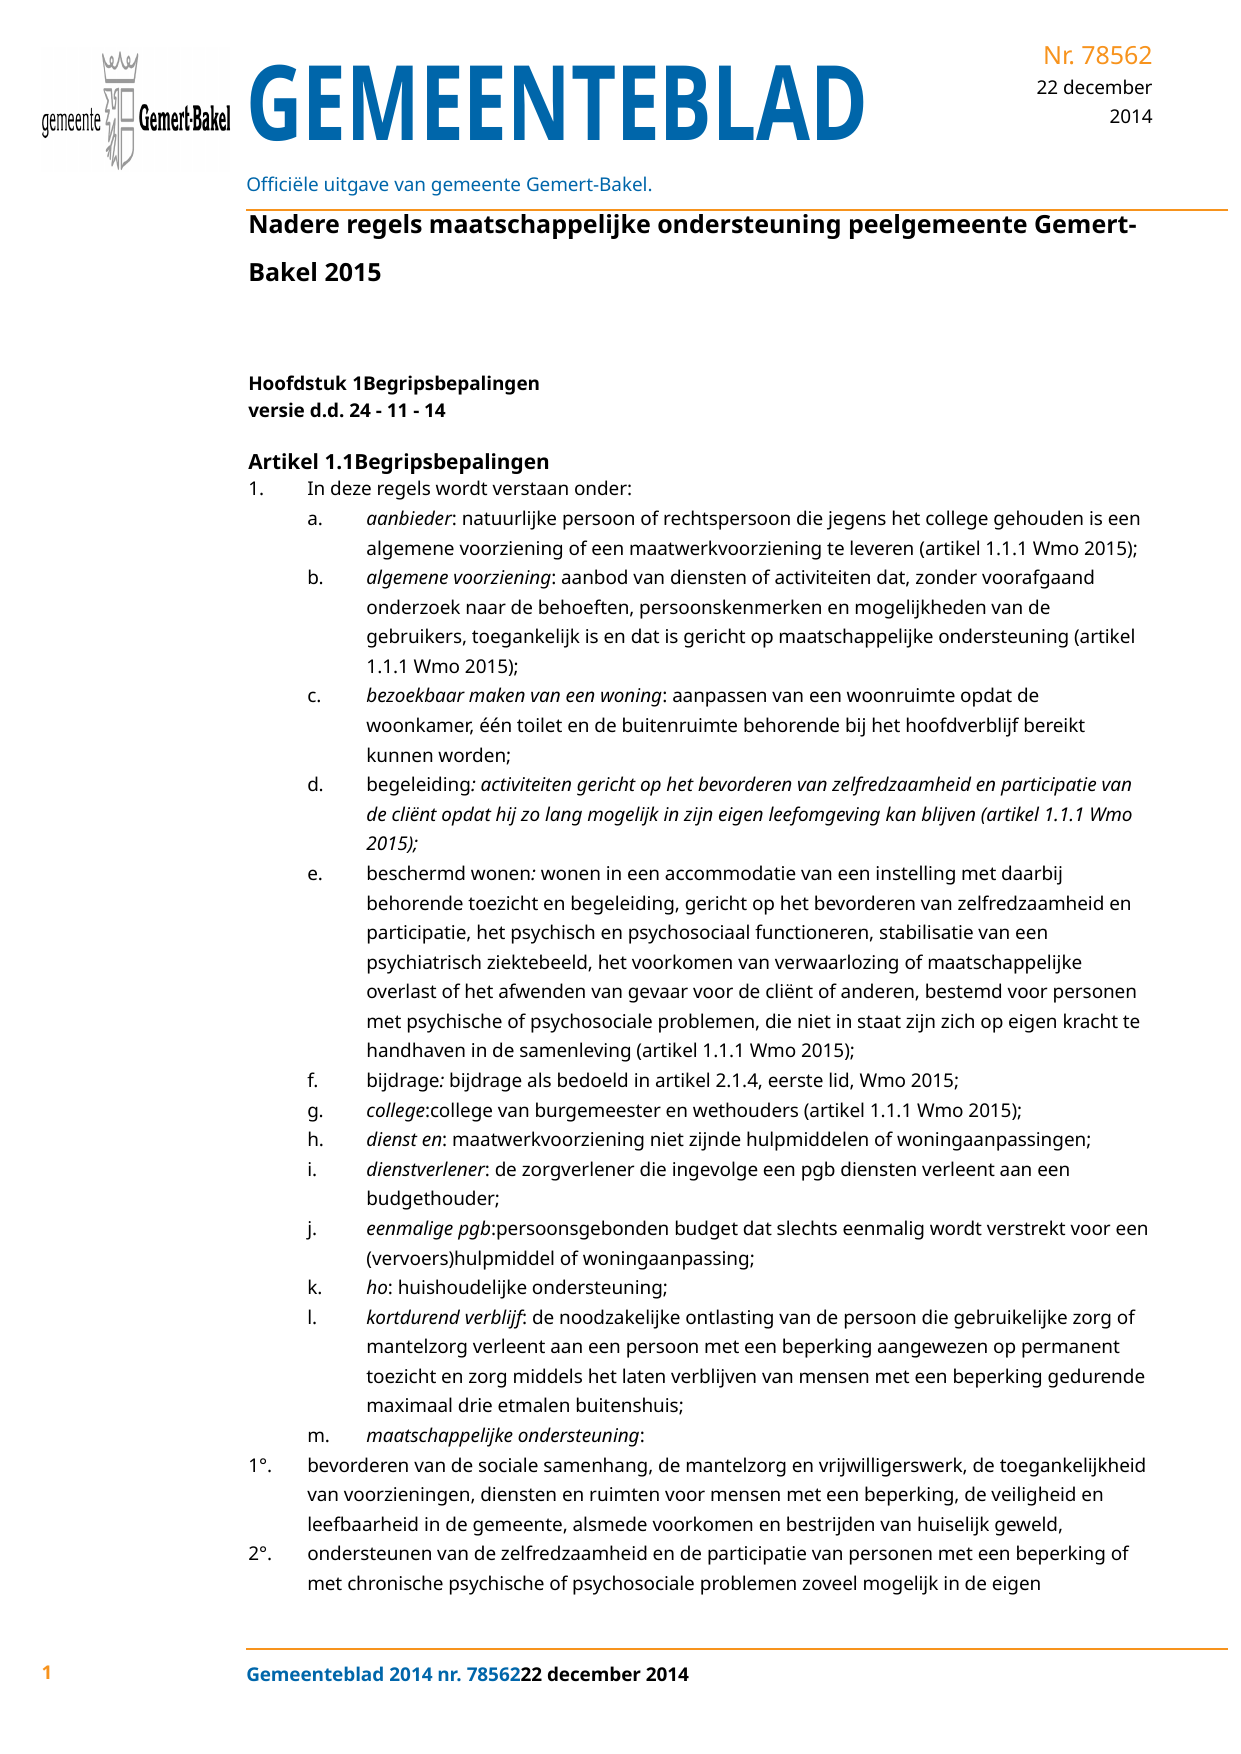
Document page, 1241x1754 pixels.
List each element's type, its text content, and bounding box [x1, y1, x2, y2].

list beschermd wonen: wonen in een accommodatie van een instelling met daarbij behorende toezicht en begeleiding, gericht op het bevorderen van zelfredzaamheid en participatie, het psychisch en psychosociaal functioneren, stabilisatie van een psychiatrisch ziektebeeld, het voorkomen van verwaarlozing of maatschappelijke overlast of het afwenden van gevaar voor de cliënt of anderen, bestemd voor personen met psychische of psychosociale problemen, die niet in staat zijn zich op eigen kracht te handhaven in de samenleving (artikel 1.1.1 Wmo 2015); [307, 860, 1152, 1063]
text Nadere regels maatschappelijke ondersteuning peelgemeente Gemert-Bakel 2015 [248, 211, 1152, 288]
list ho: huishoudelijke ondersteuning; [307, 1274, 1152, 1300]
list In deze regels wordt verstaan onder: [248, 476, 1152, 501]
text Artikel 1.1Begripsbepalingen [248, 447, 1152, 476]
list college:college van burgemeester en wethouders (artikel 1.1.1 Wmo 2015); [307, 1097, 1152, 1123]
list ondersteunen van de zelfredzaamheid en de participatie van personen met een beperking of met chronische psychische of psychosociale problemen zoveel mogelijk in de eigen [248, 1541, 1152, 1596]
list algemene voorziening: aanbod van diensten of activiteiten dat, zonder voorafgaand onderzoek naar de behoeften, persoonskenmerken en mogelijkheden van de gebruikers, toegankelijk is en dat is gericht op maatschappelijke ondersteuning (artikel 1.1.1 Wmo 2015); [307, 564, 1152, 679]
list eenmalige pgb:persoonsgebonden budget dat slechts eenmalig wordt verstrekt voor een (vervoers)hulpmiddel of woningaanpassing; [307, 1215, 1152, 1271]
picture [41, 47, 231, 172]
list bezoekbaar maken van een woning: aanpassen van een woonruimte opdat de woonkamer, één toilet en de buitenruimte behorende bij het hoofdverblijf bereikt kunnen worden; [307, 683, 1152, 768]
text Hoofdstuk 1Begripsbepalingen [248, 368, 1152, 397]
list dienstverlener: de zorgverlener die ingevolge een pgb diensten verleent aan een budgethouder; [307, 1156, 1152, 1211]
list begeleiding: activiteiten gericht op het bevorderen van zelfredzaamheid en participatie van de cliënt opdat hij zo lang mogelijk in zijn eigen leefomgeving kan blijven (artikel 1.1.1 Wmo 2015); [307, 771, 1152, 856]
list kortdurend verblijf: de noodzakelijke ontlasting van de persoon die gebruikelijke zorg of mantelzorg verleent aan een persoon met een beperking aangewezen op permanent toezicht en zorg middels het laten verblijven van mensen met een beperking gedurende maximaal drie etmalen buitenshuis; [307, 1304, 1152, 1418]
list aanbieder: natuurlijke persoon of rechtspersoon die jegens het college gehouden is een algemene voorziening of een maatwerkvoorziening te leveren (artikel 1.1.1 Wmo 2015); [307, 505, 1152, 561]
list bevorderen van de sociale samenhang, de mantelzorg en vrijwilligerswerk, de toegankelijkheid van voorzieningen, diensten en ruimten voor mensen met een beperking, de veiligheid en leefbaarheid in de gemeente, alsmede voorkomen en bestrijden van huiselijk geweld, [248, 1452, 1152, 1537]
list maatschappelijke ondersteuning: [307, 1422, 1152, 1448]
text versie d.d. 24 - 11 - 14 [248, 397, 1152, 422]
list bijdrage: bijdrage als bedoeld in artikel 2.1.4, eerste lid, Wmo 2015; [307, 1067, 1152, 1093]
list dienst en: maatwerkvoorziening niet zijnde hulpmiddelen of woningaanpassingen; [307, 1126, 1152, 1152]
